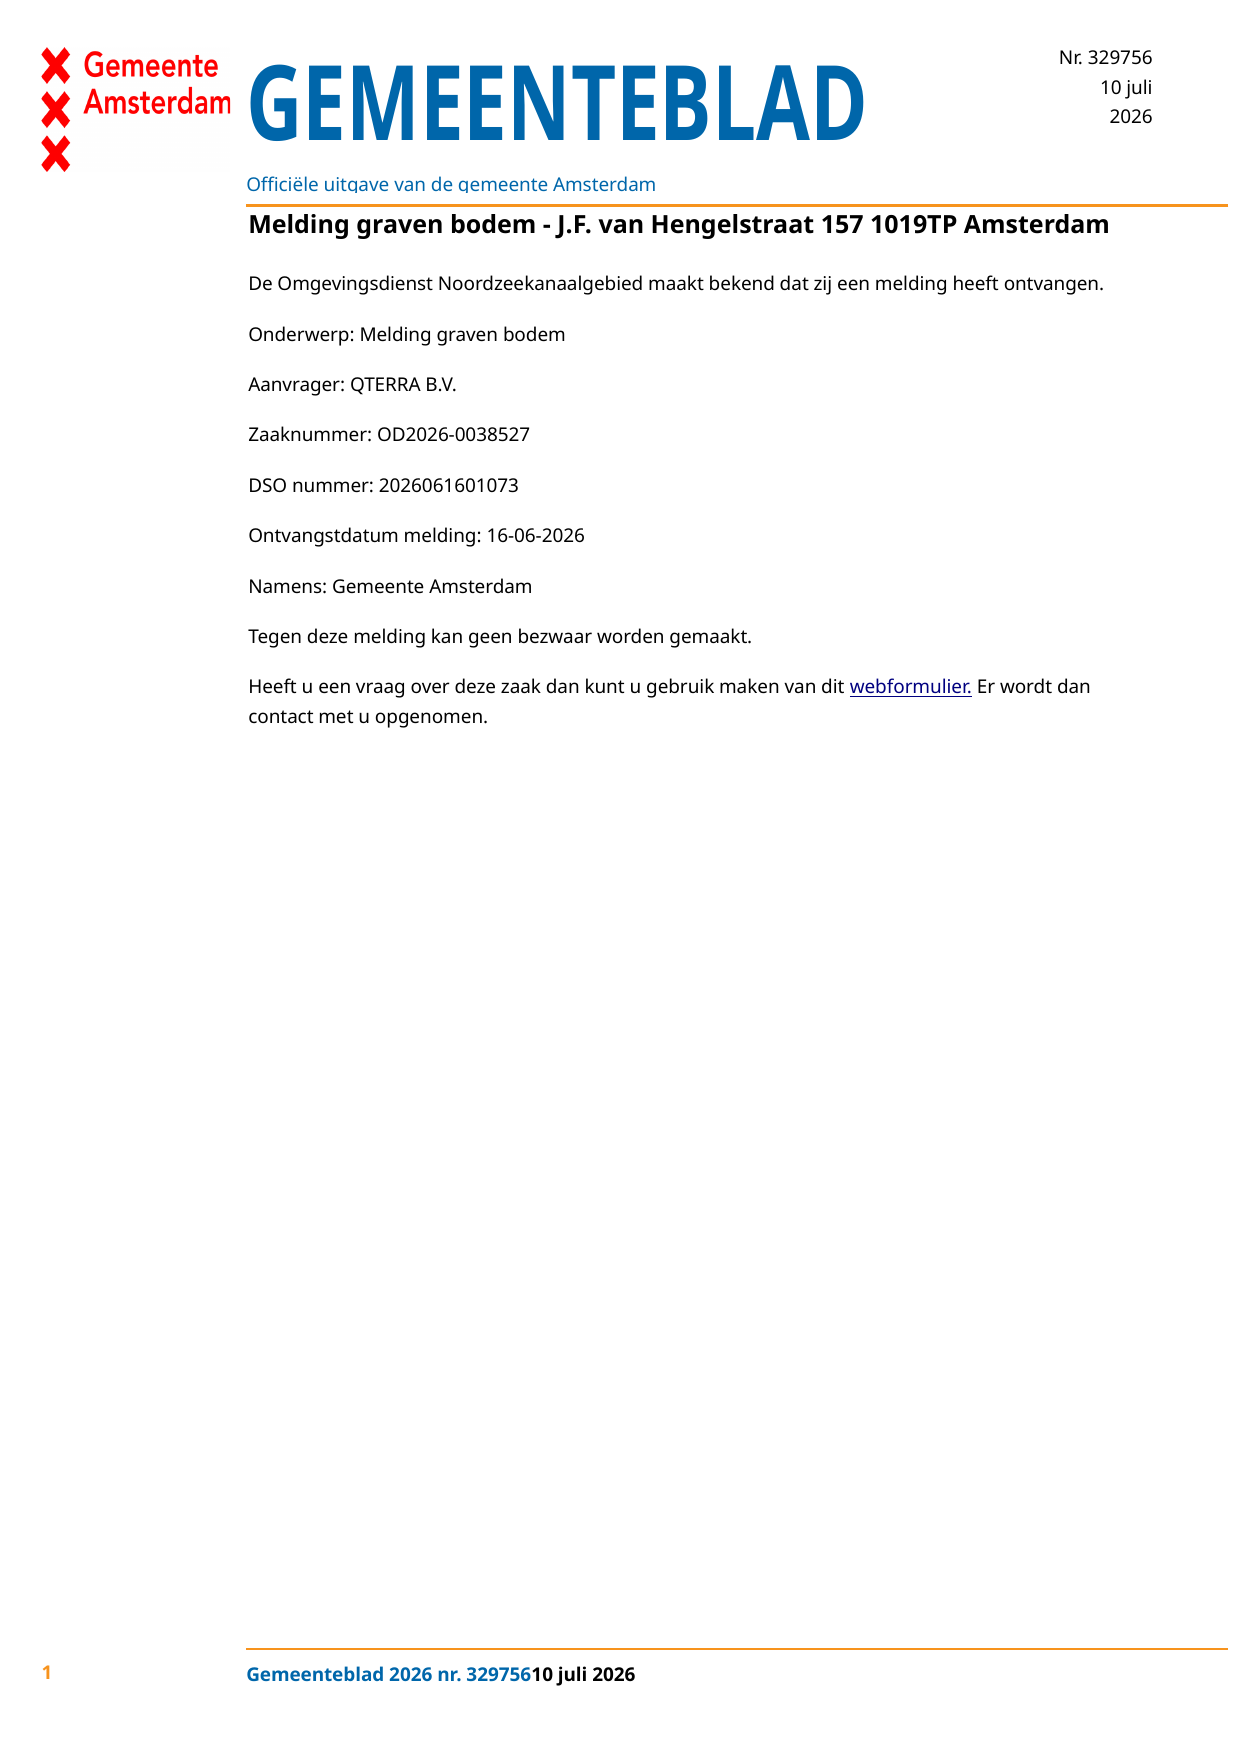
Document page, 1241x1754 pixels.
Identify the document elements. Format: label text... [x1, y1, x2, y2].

picture [41, 47, 231, 172]
text Ontvangstdatum melding: 16-06-2026 [248, 522, 1152, 548]
text Melding graven bodem - J.F. van Hengelstraat 157 1019TP Amsterdam [248, 207, 1152, 241]
text Onderwerp: Melding graven bodem [248, 321, 1152, 346]
text De Omgevingsdienst Noordzeekanaalgebied maakt bekend dat zij een melding heeft ontvangen. [248, 270, 1152, 296]
text Aanvrager: QTERRA B.V. [248, 371, 1152, 397]
text Tegen deze melding kan geen bezwaar worden gemaakt. [248, 623, 1152, 649]
text Heeft u een vraag over deze zaak dan kunt u gebruik maken van dit webformulier. Er wordt dan contact met u opgenomen. [248, 674, 1152, 729]
text Zaaknummer: OD2026-0038527 [248, 422, 1152, 447]
text DSO nummer: 2026061601073 [248, 472, 1152, 498]
text Namens: Gemeente Amsterdam [248, 573, 1152, 598]
